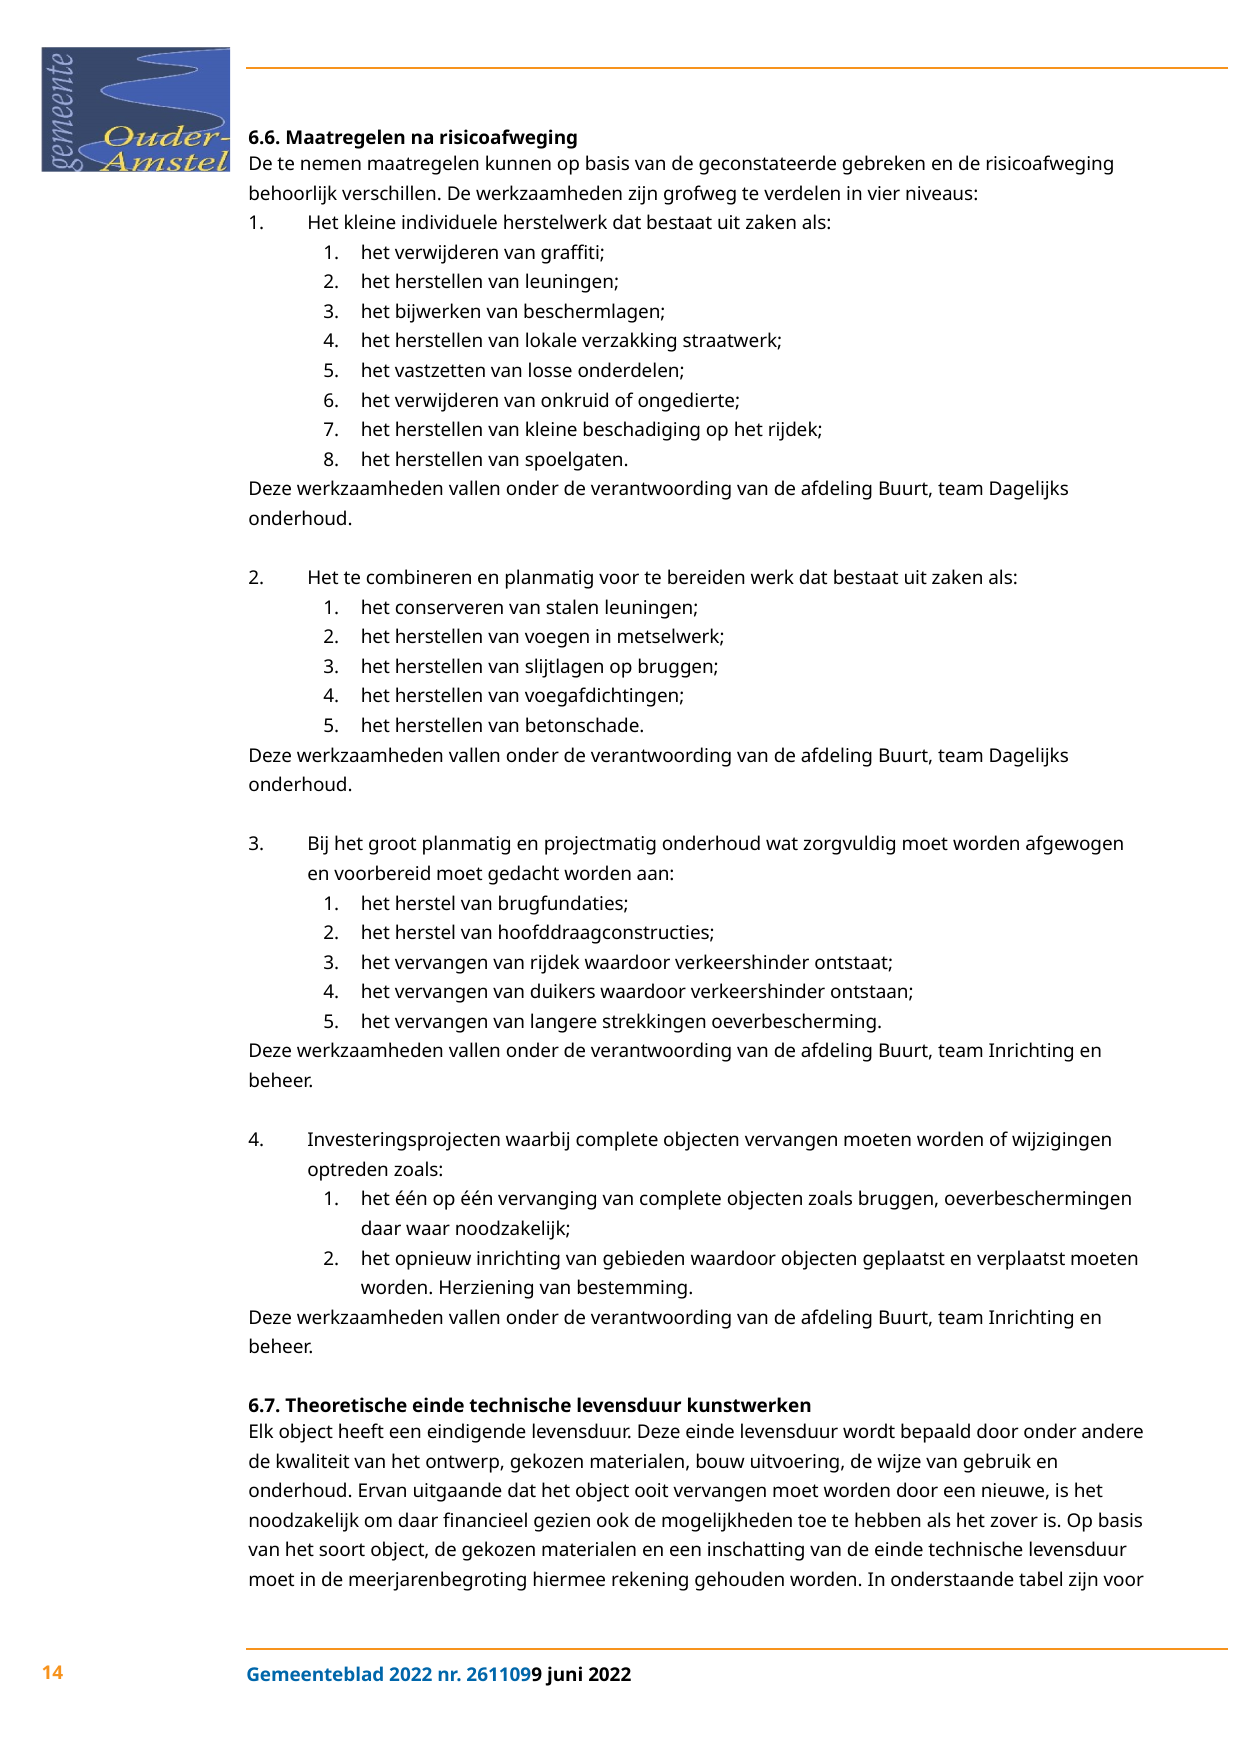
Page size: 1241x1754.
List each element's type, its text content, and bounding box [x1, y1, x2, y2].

list het herstellen van lokale verzakking straatwerk; [323, 328, 1152, 353]
text 6.7. Theoretische einde technische levensduur kunstwerken [248, 1393, 1152, 1418]
list het herstellen van slijtlagen op bruggen; [323, 653, 1152, 679]
list het bijwerken van beschermlagen; [323, 298, 1152, 324]
list het herstellen van leuningen; [323, 268, 1152, 294]
list het herstel van hoofddraagconstructies; [323, 919, 1152, 945]
list het vastzetten van losse onderdelen; [323, 357, 1152, 383]
list het vervangen van langere strekkingen oeverbescherming. [323, 1008, 1152, 1034]
list het opnieuw inrichting van gebieden waardoor objecten geplaatst en verplaatst moeten worden. Herziening van bestemming. [323, 1245, 1152, 1300]
list het herstel van brugfundaties; [323, 890, 1152, 915]
text Deze werkzaamheden vallen onder de verantwoording van de afdeling Buurt, team Dagelijks onderhoud. [248, 742, 1152, 797]
text De te nemen maatregelen kunnen op basis van de geconstateerde gebreken en de risicoafweging behoorlijk verschillen. De werkzaamheden zijn grofweg te verdelen in vier niveaus: [248, 150, 1152, 205]
list het vervangen van duikers waardoor verkeershinder ontstaan; [323, 978, 1152, 1004]
text 6.6. Maatregelen na risicoafweging [248, 124, 1152, 150]
text Deze werkzaamheden vallen onder de verantwoording van de afdeling Buurt, team Inrichting en beheer. [248, 1038, 1152, 1093]
list het herstellen van spoelgaten. [323, 446, 1152, 472]
list het herstellen van kleine beschadiging op het rijdek; [323, 416, 1152, 442]
text Deze werkzaamheden vallen onder de verantwoording van de afdeling Buurt, team Inrichting en beheer. [248, 1304, 1152, 1359]
list het herstellen van voegen in metselwerk; [323, 623, 1152, 649]
list het vervangen van rijdek waardoor verkeershinder ontstaat; [323, 949, 1152, 974]
list Het kleine individuele herstelwerk dat bestaat uit zaken als: [248, 209, 1152, 235]
picture [41, 47, 231, 172]
text Deze werkzaamheden vallen onder de verantwoording van de afdeling Buurt, team Dagelijks onderhoud. [248, 476, 1152, 531]
list het herstellen van betonschade. [323, 712, 1152, 738]
list het conserveren van stalen leuningen; [323, 594, 1152, 619]
list Investeringsprojecten waarbij complete objecten vervangen moeten worden of wijzigingen optreden zoals: [248, 1126, 1152, 1182]
text Elk object heeft een eindigende levensduur. Deze einde levensduur wordt bepaald door onder andere de kwaliteit van het ontwerp, gekozen materialen, bouw uitvoering, de wijze van gebruik en onderhoud. Ervan uitgaande dat het object ooit vervangen moet worden door een nieuwe, is het noodzakelijk om daar financieel gezien ook de mogelijkheden toe te hebben als het zover is. Op basis van het soort object, de gekozen materialen en een inschatting van de einde technische levensduur moet in de meerjarenbegroting hiermee rekening gehouden worden. In onderstaande tabel zijn voor [248, 1418, 1152, 1592]
list het herstellen van voegafdichtingen; [323, 683, 1152, 708]
list het één op één vervanging van complete objecten zoals bruggen, oeverbeschermingen daar waar noodzakelijk; [323, 1186, 1152, 1241]
list Bij het groot planmatig en projectmatig onderhoud wat zorgvuldig moet worden afgewogen en voorbereid moet gedacht worden aan: [248, 831, 1152, 886]
list Het te combineren en planmatig voor te bereiden werk dat bestaat uit zaken als: [248, 564, 1152, 590]
list het verwijderen van graffiti; [323, 239, 1152, 264]
list het verwijderen van onkruid of ongedierte; [323, 387, 1152, 412]
